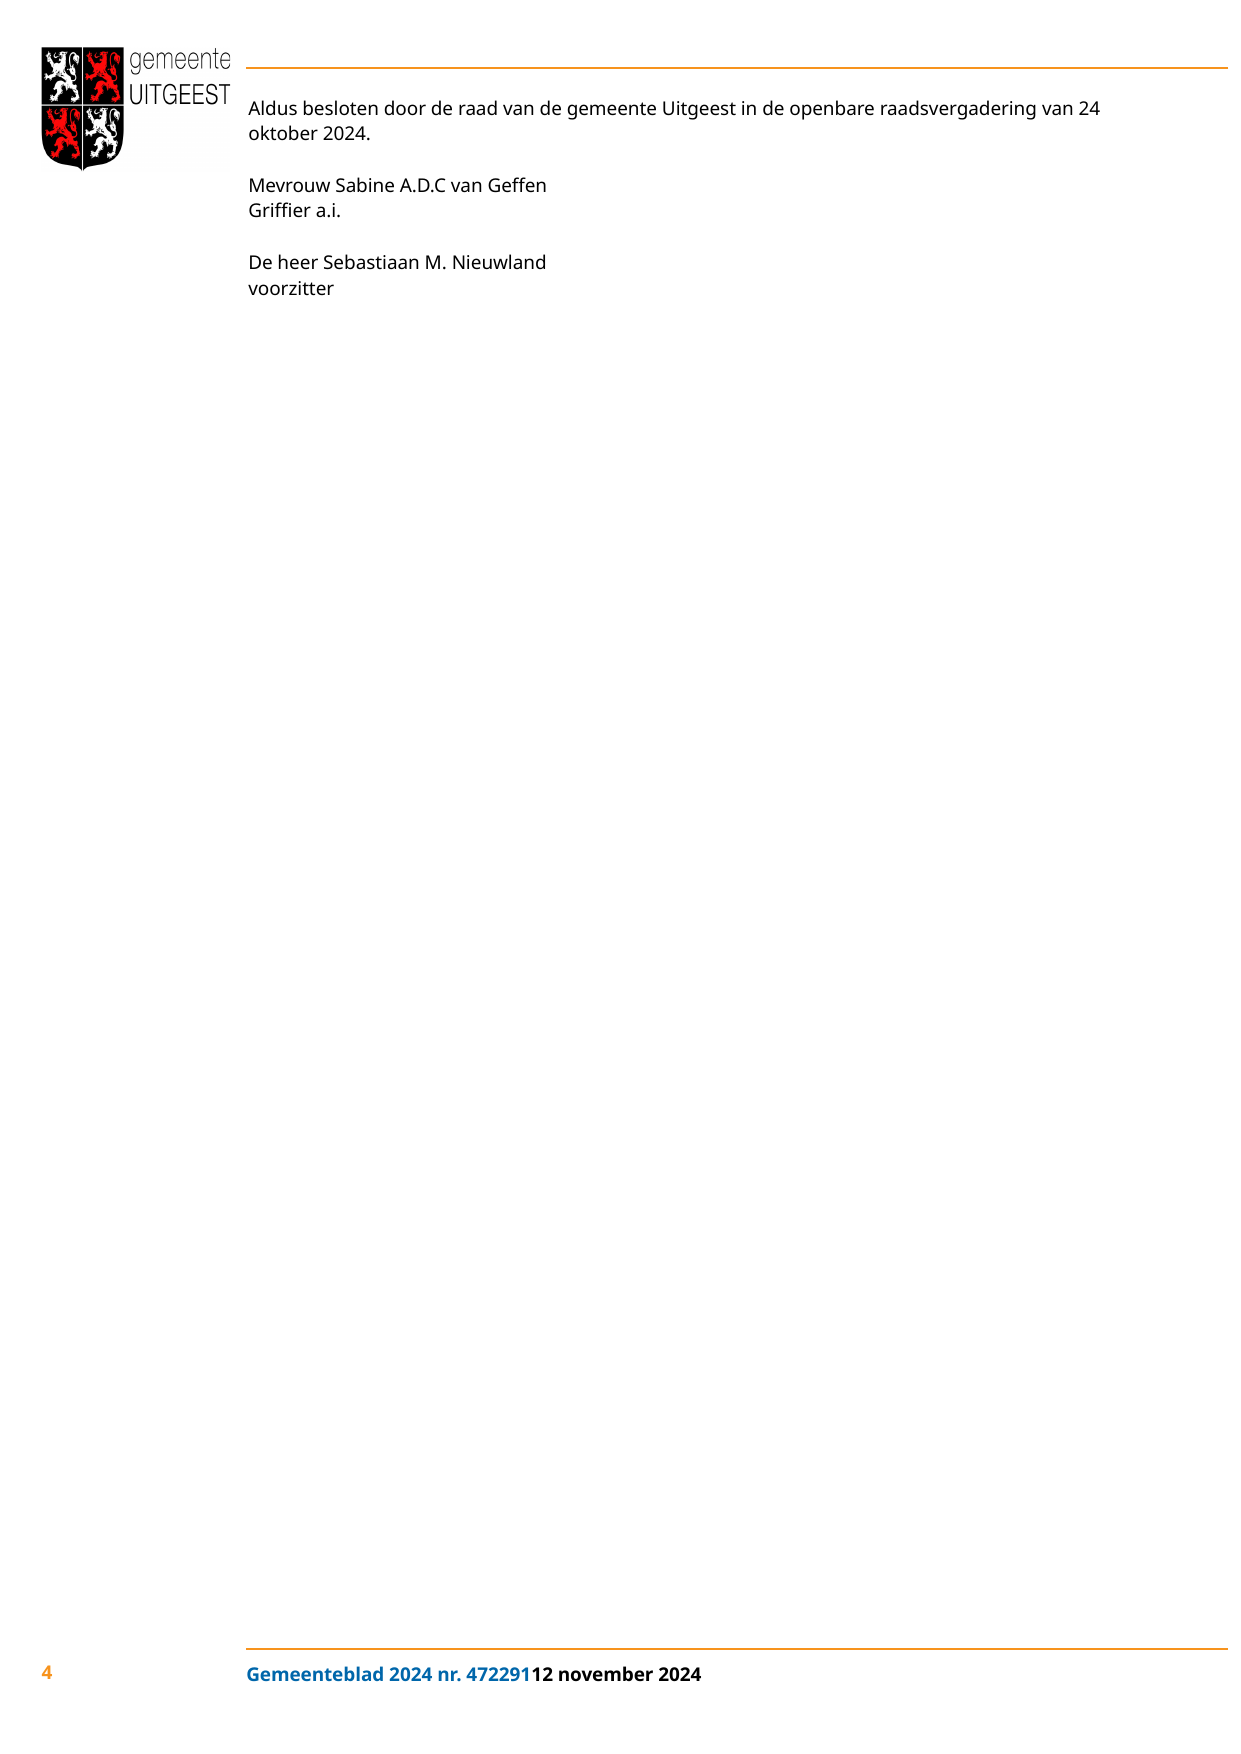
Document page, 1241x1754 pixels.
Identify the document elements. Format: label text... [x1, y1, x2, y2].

text Aldus besloten door de raad van de gemeente Uitgeest in de openbare raadsvergadering van 24 oktober 2024. [248, 95, 1152, 146]
text voorzitter [248, 275, 1152, 301]
text De heer Sebastiaan M. Nieuwland [248, 249, 1152, 275]
text Griffier a.i. [248, 198, 1152, 223]
text Mevrouw Sabine A.D.C van Geffen [248, 172, 1152, 198]
picture [41, 47, 231, 172]
